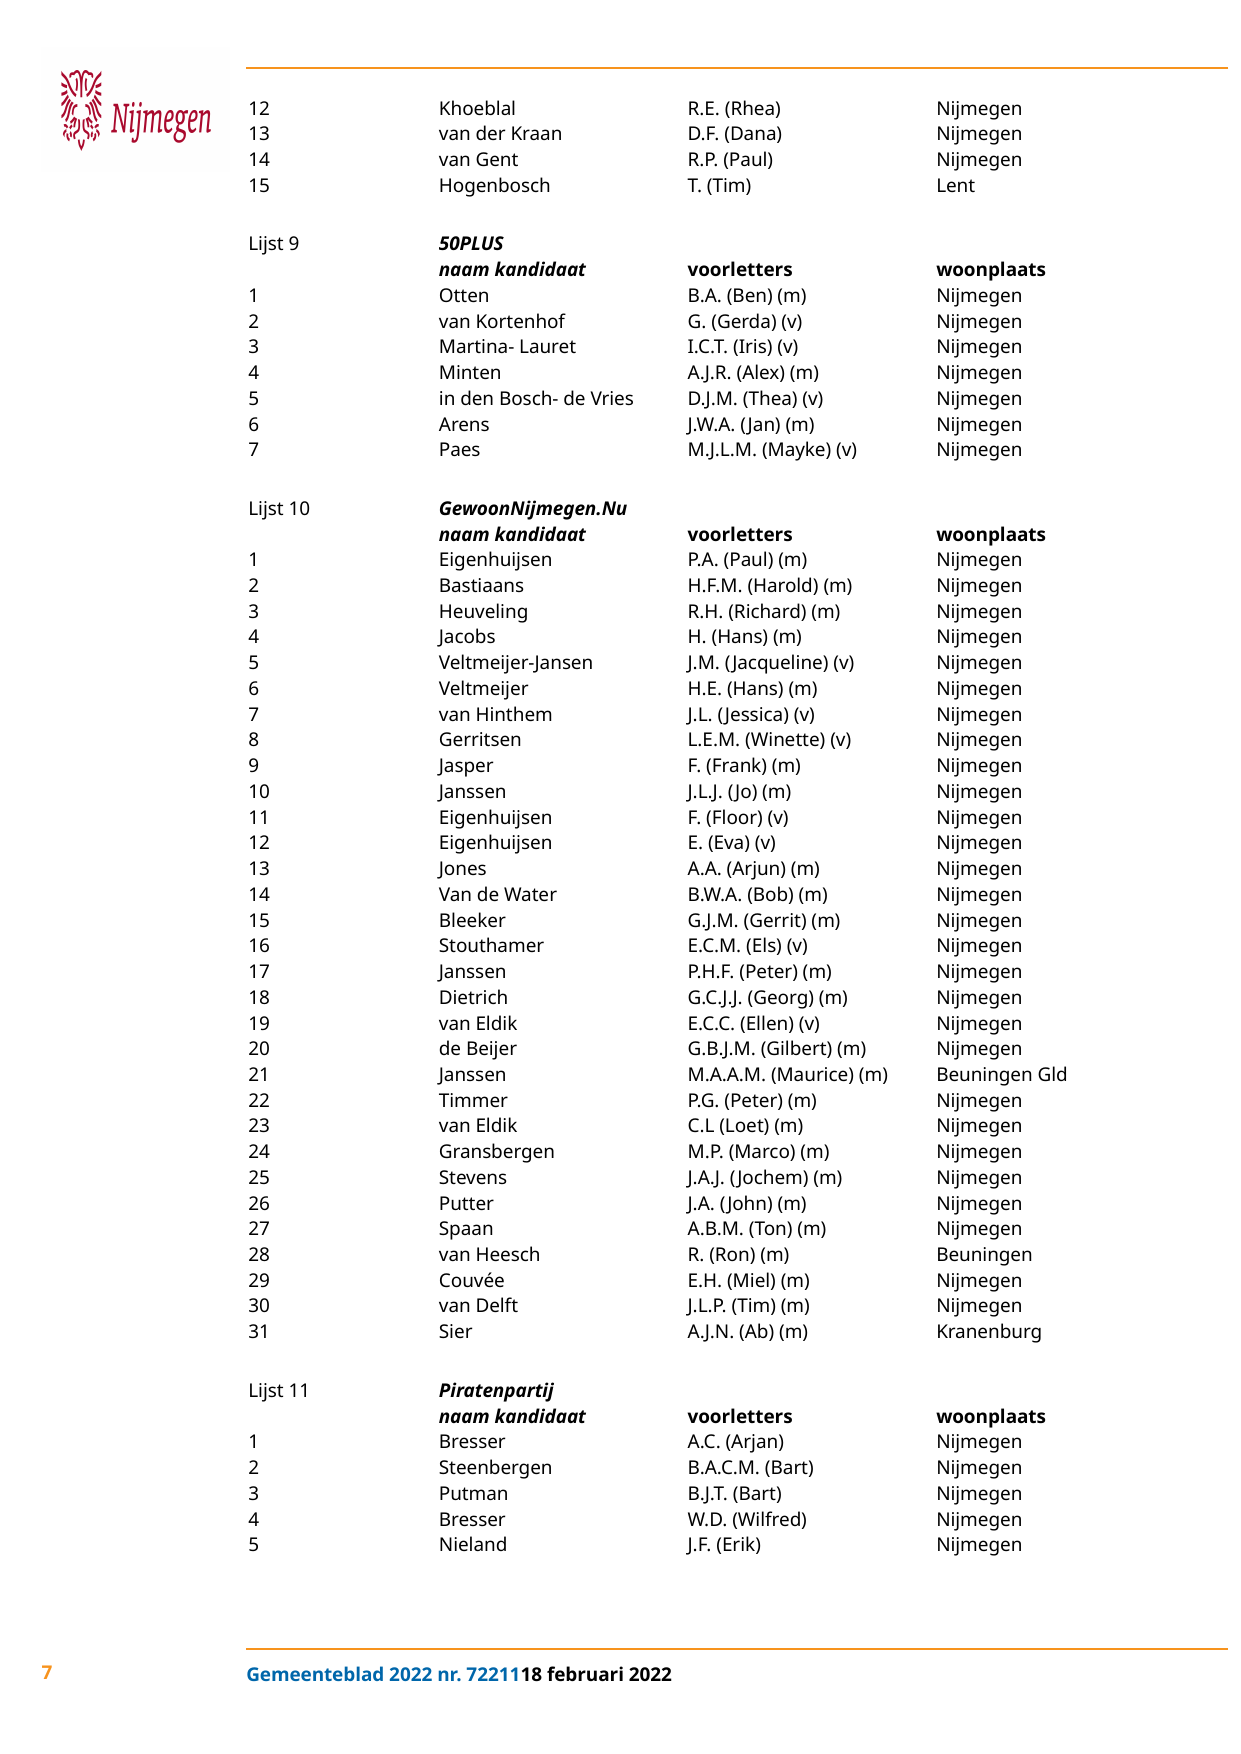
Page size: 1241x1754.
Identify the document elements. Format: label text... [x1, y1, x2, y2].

table_cell F. (Frank) (m) [688, 753, 936, 778]
table_cell 14 [248, 881, 439, 907]
table_cell M.P. (Marco) (m) [688, 1138, 936, 1164]
table_cell 7 [248, 436, 439, 462]
table_cell Lent [936, 172, 1152, 198]
table_cell 5 [248, 385, 439, 411]
table_cell naam kandidaat [439, 521, 687, 547]
table_cell W.D. (Wilfred) [688, 1506, 936, 1531]
table_cell R.P. (Paul) [688, 146, 936, 172]
table_header GewoonNijmegen.Nu [439, 495, 687, 521]
table_cell naam kandidaat [439, 256, 687, 282]
table_cell Nijmegen [936, 830, 1152, 855]
table_cell Nijmegen [936, 308, 1152, 333]
table_cell 14 [248, 146, 439, 172]
table_cell D.F. (Dana) [688, 121, 936, 146]
table_cell Nijmegen [936, 436, 1152, 462]
table_cell woonplaats [936, 256, 1152, 282]
table_cell 13 [248, 855, 439, 881]
table_cell Martina- Lauret [439, 334, 687, 359]
table_header Lijst 9 [248, 231, 439, 256]
table_header [688, 1377, 936, 1403]
table_cell Nijmegen [936, 753, 1152, 778]
table_cell Nijmegen [936, 598, 1152, 624]
table_cell Sier [439, 1319, 687, 1344]
table_cell J.A.J. (Jochem) (m) [688, 1164, 936, 1190]
table_cell B.W.A. (Bob) (m) [688, 881, 936, 907]
table_header Lijst 11 [248, 1377, 439, 1403]
table_cell Paes [439, 436, 687, 462]
table_cell A.C. (Arjan) [688, 1429, 936, 1454]
table_cell 3 [248, 598, 439, 624]
table_cell Eigenhuijsen [439, 830, 687, 855]
table_cell Nijmegen [936, 1190, 1152, 1216]
table_cell A.A. (Arjun) (m) [688, 855, 936, 881]
table_cell Nijmegen [936, 675, 1152, 701]
table_cell Stevens [439, 1164, 687, 1190]
table_cell J.L.J. (Jo) (m) [688, 778, 936, 804]
table_cell P.A. (Paul) (m) [688, 547, 936, 572]
table_cell [248, 256, 439, 282]
table_header Piratenpartij [439, 1377, 687, 1403]
table_cell 3 [248, 1480, 439, 1506]
table_cell Nijmegen [936, 121, 1152, 146]
table_cell 27 [248, 1216, 439, 1241]
table_cell F. (Floor) (v) [688, 804, 936, 829]
table_cell Heuveling [439, 598, 687, 624]
table_cell Nijmegen [936, 624, 1152, 649]
table_cell 12 [248, 95, 439, 121]
table_cell J.F. (Erik) [688, 1531, 936, 1557]
table_cell I.C.T. (Iris) (v) [688, 334, 936, 359]
table_cell Beuningen Gld [936, 1061, 1152, 1087]
table_cell A.B.M. (Ton) (m) [688, 1216, 936, 1241]
table_cell Nijmegen [936, 958, 1152, 984]
table_cell 13 [248, 121, 439, 146]
table_cell 15 [248, 907, 439, 932]
table_cell Otten [439, 282, 687, 308]
table_cell Eigenhuijsen [439, 804, 687, 829]
table_cell 29 [248, 1267, 439, 1293]
table_cell Janssen [439, 1061, 687, 1087]
table_cell Nijmegen [936, 1010, 1152, 1035]
table_cell C.L (Loet) (m) [688, 1113, 936, 1138]
table_header 50PLUS [439, 231, 687, 256]
table_cell van Gent [439, 146, 687, 172]
table_cell 3 [248, 334, 439, 359]
table_cell Nijmegen [936, 282, 1152, 308]
table_cell 2 [248, 572, 439, 598]
table_cell Jacobs [439, 624, 687, 649]
table_header Lijst 10 [248, 495, 439, 521]
table_cell Nijmegen [936, 984, 1152, 1010]
table_header [936, 1377, 1152, 1403]
table_cell Nijmegen [936, 778, 1152, 804]
table_cell Nijmegen [936, 359, 1152, 385]
table_cell G.J.M. (Gerrit) (m) [688, 907, 936, 932]
table_cell Nijmegen [936, 385, 1152, 411]
table_cell M.A.A.M. (Maurice) (m) [688, 1061, 936, 1087]
table_cell Kranenburg [936, 1319, 1152, 1344]
table_cell Steenbergen [439, 1454, 687, 1480]
table_cell Khoeblal [439, 95, 687, 121]
table_cell 10 [248, 778, 439, 804]
table_header [688, 231, 936, 256]
table_cell van Heesch [439, 1241, 687, 1267]
table_cell 4 [248, 1506, 439, 1531]
table_cell woonplaats [936, 1403, 1152, 1428]
table_cell Bresser [439, 1429, 687, 1454]
table_cell J.L.P. (Tim) (m) [688, 1293, 936, 1318]
table_cell 25 [248, 1164, 439, 1190]
table_cell 4 [248, 624, 439, 649]
table_cell Nijmegen [936, 1138, 1152, 1164]
table_cell 8 [248, 727, 439, 752]
table_cell 1 [248, 282, 439, 308]
table_cell Timmer [439, 1087, 687, 1113]
table_cell Nijmegen [936, 907, 1152, 932]
table_cell 5 [248, 650, 439, 675]
table_cell T. (Tim) [688, 172, 936, 198]
table_cell Spaan [439, 1216, 687, 1241]
table_cell [248, 1403, 439, 1428]
table_cell 22 [248, 1087, 439, 1113]
table_cell G. (Gerda) (v) [688, 308, 936, 333]
table_cell Nijmegen [936, 146, 1152, 172]
table_cell 6 [248, 675, 439, 701]
table_cell Nijmegen [936, 334, 1152, 359]
table_cell 6 [248, 411, 439, 436]
table_cell 9 [248, 753, 439, 778]
table_cell Nijmegen [936, 804, 1152, 829]
table_header [936, 495, 1152, 521]
table_cell Putter [439, 1190, 687, 1216]
table_cell 1 [248, 547, 439, 572]
table_cell G.B.J.M. (Gilbert) (m) [688, 1035, 936, 1061]
table_cell E.H. (Miel) (m) [688, 1267, 936, 1293]
table_cell Nijmegen [936, 1531, 1152, 1557]
table_cell Nijmegen [936, 1035, 1152, 1061]
table_cell Nijmegen [936, 411, 1152, 436]
table_cell Nijmegen [936, 1454, 1152, 1480]
table_cell Janssen [439, 778, 687, 804]
table_cell 7 [248, 701, 439, 727]
table_cell A.J.N. (Ab) (m) [688, 1319, 936, 1344]
table_cell de Beijer [439, 1035, 687, 1061]
table_cell 19 [248, 1010, 439, 1035]
table_cell R. (Ron) (m) [688, 1241, 936, 1267]
table_cell Nijmegen [936, 572, 1152, 598]
table_cell 2 [248, 308, 439, 333]
table_cell Nijmegen [936, 1113, 1152, 1138]
table_cell 30 [248, 1293, 439, 1318]
table_cell B.A. (Ben) (m) [688, 282, 936, 308]
table_cell 5 [248, 1531, 439, 1557]
table_cell M.J.L.M. (Mayke) (v) [688, 436, 936, 462]
table_cell 31 [248, 1319, 439, 1344]
table_cell 23 [248, 1113, 439, 1138]
table_cell 20 [248, 1035, 439, 1061]
table_cell van Kortenhof [439, 308, 687, 333]
table_cell E. (Eva) (v) [688, 830, 936, 855]
table_cell van Hinthem [439, 701, 687, 727]
table_cell Nijmegen [936, 1216, 1152, 1241]
table_cell 1 [248, 1429, 439, 1454]
table_cell Minten [439, 359, 687, 385]
table_cell in den Bosch- de Vries [439, 385, 687, 411]
table_cell Eigenhuijsen [439, 547, 687, 572]
table_cell J.W.A. (Jan) (m) [688, 411, 936, 436]
table_cell Gerritsen [439, 727, 687, 752]
table_cell J.L. (Jessica) (v) [688, 701, 936, 727]
table_cell voorletters [688, 256, 936, 282]
table_cell Nijmegen [936, 727, 1152, 752]
table_cell [248, 521, 439, 547]
table_cell Hogenbosch [439, 172, 687, 198]
table_cell J.M. (Jacqueline) (v) [688, 650, 936, 675]
table_cell van der Kraan [439, 121, 687, 146]
table_cell 12 [248, 830, 439, 855]
table_cell Bleeker [439, 907, 687, 932]
table_cell 26 [248, 1190, 439, 1216]
table_cell Veltmeijer [439, 675, 687, 701]
table_cell H. (Hans) (m) [688, 624, 936, 649]
table_cell voorletters [688, 521, 936, 547]
table_cell Arens [439, 411, 687, 436]
table_cell A.J.R. (Alex) (m) [688, 359, 936, 385]
picture [41, 47, 231, 172]
table_cell Nijmegen [936, 1267, 1152, 1293]
table_cell H.F.M. (Harold) (m) [688, 572, 936, 598]
table_cell Couvée [439, 1267, 687, 1293]
table_cell Nijmegen [936, 933, 1152, 958]
table_cell van Delft [439, 1293, 687, 1318]
table_cell van Eldik [439, 1113, 687, 1138]
table_cell P.H.F. (Peter) (m) [688, 958, 936, 984]
table_cell Janssen [439, 958, 687, 984]
table_cell Bresser [439, 1506, 687, 1531]
table_cell Nijmegen [936, 1480, 1152, 1506]
table_cell E.C.M. (Els) (v) [688, 933, 936, 958]
table_cell E.C.C. (Ellen) (v) [688, 1010, 936, 1035]
table_cell 2 [248, 1454, 439, 1480]
table_cell Gransbergen [439, 1138, 687, 1164]
table_cell Dietrich [439, 984, 687, 1010]
table_cell Nijmegen [936, 1164, 1152, 1190]
table_cell Nijmegen [936, 1293, 1152, 1318]
table_cell 16 [248, 933, 439, 958]
table_cell Nijmegen [936, 547, 1152, 572]
table_header [936, 231, 1152, 256]
table_cell Nijmegen [936, 1429, 1152, 1454]
table_cell Nijmegen [936, 881, 1152, 907]
table_cell L.E.M. (Winette) (v) [688, 727, 936, 752]
table_cell B.A.C.M. (Bart) [688, 1454, 936, 1480]
table_cell G.C.J.J. (Georg) (m) [688, 984, 936, 1010]
table_cell 28 [248, 1241, 439, 1267]
table_cell 15 [248, 172, 439, 198]
table_cell D.J.M. (Thea) (v) [688, 385, 936, 411]
table_cell R.H. (Richard) (m) [688, 598, 936, 624]
table_cell Veltmeijer-Jansen [439, 650, 687, 675]
table_cell voorletters [688, 1403, 936, 1428]
table_cell Nijmegen [936, 701, 1152, 727]
table_cell Beuningen [936, 1241, 1152, 1267]
table_cell Nijmegen [936, 1087, 1152, 1113]
table_cell Nijmegen [936, 1506, 1152, 1531]
table_cell van Eldik [439, 1010, 687, 1035]
table_cell Nijmegen [936, 650, 1152, 675]
table_cell Jones [439, 855, 687, 881]
table_cell R.E. (Rhea) [688, 95, 936, 121]
table_cell naam kandidaat [439, 1403, 687, 1428]
table_cell Van de Water [439, 881, 687, 907]
table_cell Nijmegen [936, 95, 1152, 121]
table_cell Jasper [439, 753, 687, 778]
table_cell 17 [248, 958, 439, 984]
table_cell 11 [248, 804, 439, 829]
table_header [688, 495, 936, 521]
table_cell woonplaats [936, 521, 1152, 547]
table_cell 18 [248, 984, 439, 1010]
table_cell 21 [248, 1061, 439, 1087]
table_cell Nijmegen [936, 855, 1152, 881]
table_cell Stouthamer [439, 933, 687, 958]
table_cell B.J.T. (Bart) [688, 1480, 936, 1506]
table_cell 24 [248, 1138, 439, 1164]
table_cell Putman [439, 1480, 687, 1506]
table_cell P.G. (Peter) (m) [688, 1087, 936, 1113]
table_cell Bastiaans [439, 572, 687, 598]
table_cell J.A. (John) (m) [688, 1190, 936, 1216]
table_cell H.E. (Hans) (m) [688, 675, 936, 701]
table_cell Nieland [439, 1531, 687, 1557]
table_cell 4 [248, 359, 439, 385]
